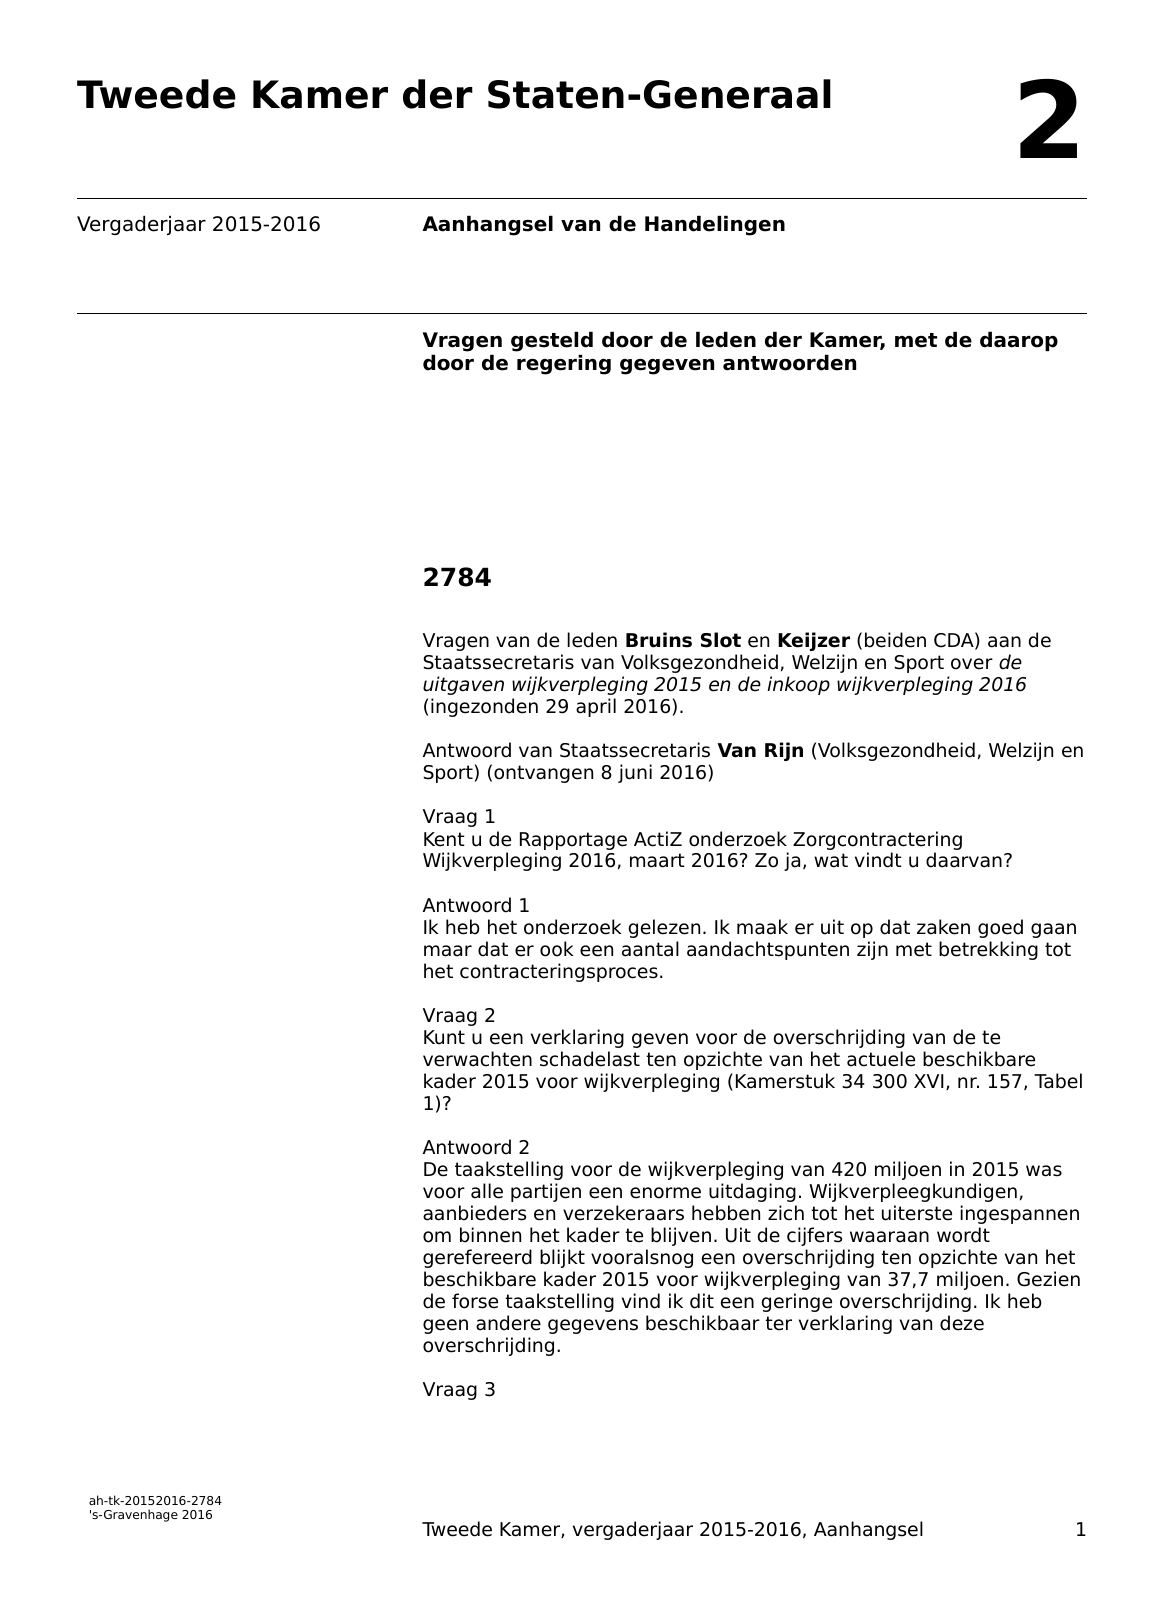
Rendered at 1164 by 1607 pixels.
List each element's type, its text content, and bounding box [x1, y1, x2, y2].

text Vraag 1 [422, 806, 1087, 828]
text Antwoord 1 [422, 894, 1087, 917]
text Ik heb het onderzoek gelezen. Ik maak er uit op dat zaken goed gaan maar dat er ook een aantal aandachtspunten zijn met betrekking tot het contracteringsproces. [422, 917, 1087, 982]
text Vraag 2 [422, 1005, 1087, 1027]
text ah-tk-20152016-2784 [88, 1494, 323, 1508]
table_header Tweede Kamer der Staten-Generaal [77, 59, 886, 198]
table_cell Vergaderjaar 2015-2016 [77, 199, 422, 313]
text Kent u de Rapportage ActiZ onderzoek Zorgcontractering Wijkverpleging 2016, maart 2016? Zo ja, wat vindt u daarvan? [422, 828, 1087, 872]
table_cell Vragen gesteld door de leden der Kamer, met de daarop door de regering gegeven antwoorden [422, 314, 1087, 375]
table_cell [77, 314, 422, 375]
text De taakstelling voor de wijkverpleging van 420 miljoen in 2015 was voor alle partijen een enorme uitdaging. Wijkverpleegkundigen, aanbieders en verzekeraars hebben zich tot het uiterste ingespannen om binnen het kader te blijven. Uit de cijfers waaraan wordt gerefereerd blijkt vooralsnog een overschrijding ten opzichte van het beschikbare kader 2015 voor wijkverpleging van 37,7 miljoen. Gezien de forse taakstelling vind ik dit een geringe overschrijding. Ik heb geen andere gegevens beschikbaar ter verklaring van deze overschrijding. [422, 1159, 1087, 1357]
text Vragen van de leden Bruins Slot en Keijzer (beiden CDA) aan de Staatssecretaris van Volksgezondheid, Welzijn en Sport over de uitgaven wijkverpleging 2015 en de inkoop wijkverpleging 2016 (ingezonden 29 april 2016). [422, 630, 1087, 718]
text Antwoord 2 [422, 1137, 1087, 1159]
table_header 2 [886, 59, 1087, 198]
text Antwoord van Staatssecretaris Van Rijn (Volksgezondheid, Welzijn en Sport) (ontvangen 8 juni 2016) [422, 740, 1087, 784]
text Vraag 3 [422, 1379, 1087, 1401]
table_cell Aanhangsel van de Handelingen [422, 199, 1087, 313]
text 2784 [422, 563, 1087, 592]
text 's-Gravenhage 2016 [88, 1508, 323, 1522]
text Kunt u een verklaring geven voor de overschrijding van de te verwachten schadelast ten opzichte van het actuele beschikbare kader 2015 voor wijkverpleging (Kamerstuk 34 300 XVI, nr. 157, Tabel 1)? [422, 1027, 1087, 1114]
